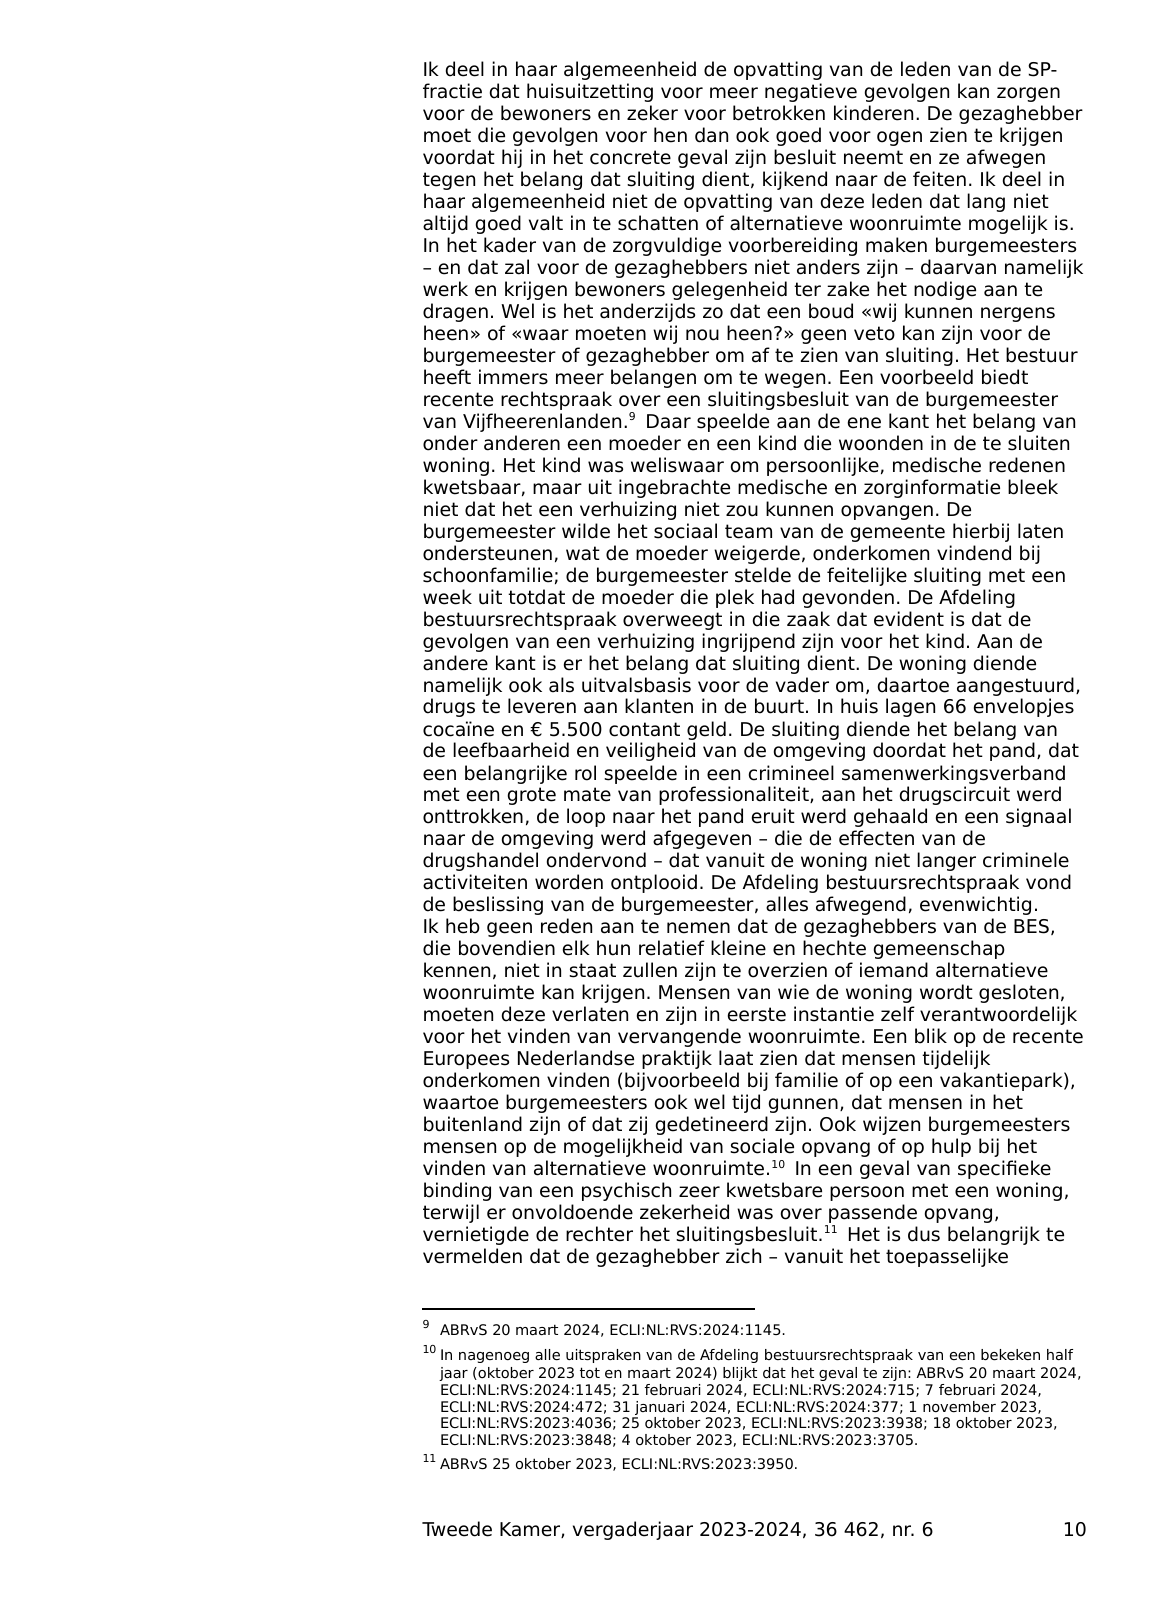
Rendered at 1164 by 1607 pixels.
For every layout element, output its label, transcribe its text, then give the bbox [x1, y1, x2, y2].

text In nagenoeg alle uitspraken van de Afdeling bestuursrechtspraak van een bekeken half jaar (oktober 2023 tot en maart 2024) blijkt dat het geval te zijn: ABRvS 20 maart 2024, ECLI:NL:RVS:2024:1145; 21 februari 2024, ECLI:NL:RVS:2024:715; 7 februari 2024, ECLI:NL:RVS:2024:472; 31 januari 2024, ECLI:NL:RVS:2024:377; 1 november 2023, ECLI:NL:RVS:2023:4036; 25 oktober 2023, ECLI:NL:RVS:2023:3938; 18 oktober 2023, ECLI:NL:RVS:2023:3848; 4 oktober 2023, ECLI:NL:RVS:2023:3705. [422, 1343, 1087, 1449]
text ABRvS 20 maart 2024, ECLI:NL:RVS:2024:1145. [422, 1318, 1087, 1340]
text ABRvS 25 oktober 2023, ECLI:NL:RVS:2023:3950. [422, 1452, 1087, 1474]
text Ik deel in haar algemeenheid de opvatting van de leden van de SP-fractie dat huisuitzetting voor meer negatieve gevolgen kan zorgen voor de bewoners en zeker voor betrokken kinderen. De gezaghebber moet die gevolgen voor hen dan ook goed voor ogen zien te krijgen voordat hij in het concrete geval zijn besluit neemt en ze afwegen tegen het belang dat sluiting dient, kijkend naar de feiten. Ik deel in haar algemeenheid niet de opvatting van deze leden dat lang niet altijd goed valt in te schatten of alternatieve woonruimte mogelijk is. In het kader van de zorgvuldige voorbereiding maken burgemeesters – en dat zal voor de gezaghebbers niet anders zijn – daarvan namelijk werk en krijgen bewoners gelegenheid ter zake het nodige aan te dragen. Wel is het anderzijds zo dat een boud «wij kunnen nergens heen» of «waar moeten wij nou heen?» geen veto kan zijn voor de burgemeester of gezaghebber om af te zien van sluiting. Het bestuur heeft immers meer belangen om te wegen. Een voorbeeld biedt recente rechtspraak over een sluitingsbesluit van de burgemeester van Vijfheerenlanden. Daar speelde aan de ene kant het belang van onder anderen een moeder en een kind die woonden in de te sluiten woning. Het kind was weliswaar om persoonlijke, medische redenen kwetsbaar, maar uit ingebrachte medische en zorginformatie bleek niet dat het een verhuizing niet zou kunnen opvangen. De burgemeester wilde het sociaal team van de gemeente hierbij laten ondersteunen, wat de moeder weigerde, onderkomen vindend bij schoonfamilie; de burgemeester stelde de feitelijke sluiting met een week uit totdat de moeder die plek had gevonden. De Afdeling bestuursrechtspraak overweegt in die zaak dat evident is dat de gevolgen van een verhuizing ingrijpend zijn voor het kind. Aan de andere kant is er het belang dat sluiting dient. De woning diende namelijk ook als uitvalsbasis voor de vader om, daartoe aangestuurd, drugs te leveren aan klanten in de buurt. In huis lagen 66 envelopjes cocaïne en € 5.500 contant geld. De sluiting diende het belang van de leefbaarheid en veiligheid van de omgeving doordat het pand, dat een belangrijke rol speelde in een crimineel samenwerkingsverband met een grote mate van professionaliteit, aan het drugscircuit werd onttrokken, de loop naar het pand eruit werd gehaald en een signaal naar de omgeving werd afgegeven – die de effecten van de drugshandel ondervond – dat vanuit de woning niet langer criminele activiteiten worden ontplooid. De Afdeling bestuursrechtspraak vond de beslissing van de burgemeester, alles afwegend, evenwichtig. [422, 59, 1087, 916]
text Ik heb geen reden aan te nemen dat de gezaghebbers van de BES, die bovendien elk hun relatief kleine en hechte gemeenschap kennen, niet in staat zullen zijn te overzien of iemand alternatieve woonruimte kan krijgen. Mensen van wie de woning wordt gesloten, moeten deze verlaten en zijn in eerste instantie zelf verantwoordelijk voor het vinden van vervangende woonruimte. Een blik op de recente Europees Nederlandse praktijk laat zien dat mensen tijdelijk onderkomen vinden (bijvoorbeeld bij familie of op een vakantiepark), waartoe burgemeesters ook wel tijd gunnen, dat mensen in het buitenland zijn of dat zij gedetineerd zijn. Ook wijzen burgemeesters mensen op de mogelijkheid van sociale opvang of op hulp bij het vinden van alternatieve woonruimte. In een geval van specifieke binding van een psychisch zeer kwetsbare persoon met een woning, terwijl er onvoldoende zekerheid was over passende opvang, vernietigde de rechter het sluitingsbesluit. Het is dus belangrijk te vermelden dat de gezaghebber zich – vanuit het toepasselijke [422, 916, 1087, 1268]
